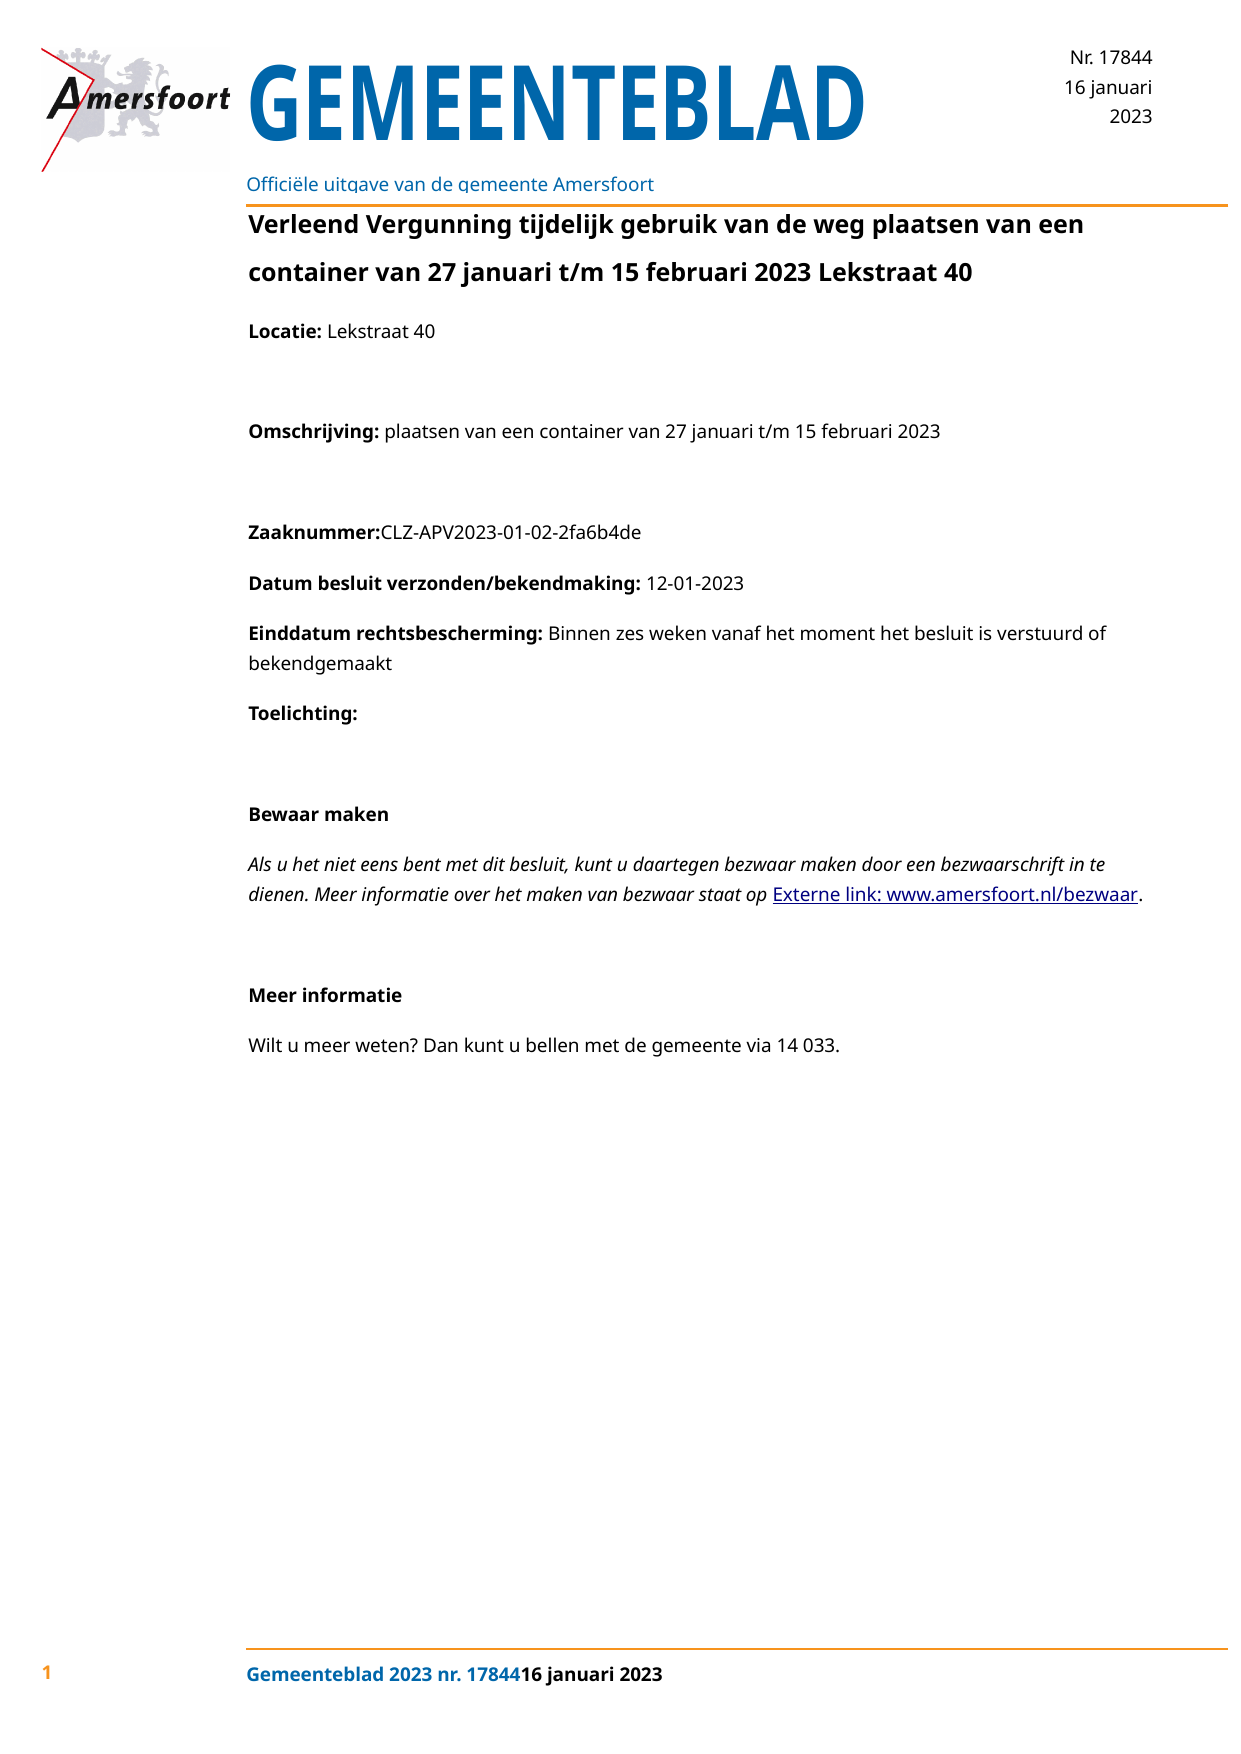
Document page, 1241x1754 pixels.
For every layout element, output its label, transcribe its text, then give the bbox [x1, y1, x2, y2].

text Einddatum rechtsbescherming: Binnen zes weken vanaf het moment het besluit is verstuurd of bekendgemaakt [248, 620, 1152, 676]
text Meer informatie [248, 982, 1152, 1008]
text Wilt u meer weten? Dan kunt u bellen met de gemeente via 14 033. [248, 1032, 1152, 1058]
text Omschrijving: plaatsen van een container van 27 januari t/m 15 februari 2023 [248, 419, 1152, 444]
text Als u het niet eens bent met dit besluit, kunt u daartegen bezwaar maken door een bezwaarschrift in te dienen. Meer informatie over het maken van bezwaar staat op Externe link: www.amersfoort.nl/bezwaar. [248, 852, 1152, 907]
text Datum besluit verzonden/bekendmaking: 12-01-2023 [248, 570, 1152, 596]
text Verleend Vergunning tijdelijk gebruik van de weg plaatsen van een container van 27 januari t/m 15 februari 2023 Lekstraat 40 [248, 207, 1152, 288]
text Zaaknummer:CLZ-APV2023-01-02-2fa6b4de [248, 519, 1152, 545]
text Toelichting: [248, 700, 1152, 726]
picture [41, 47, 231, 172]
text Bewaar maken [248, 801, 1152, 827]
text Locatie: Lekstraat 40 [248, 318, 1152, 344]
